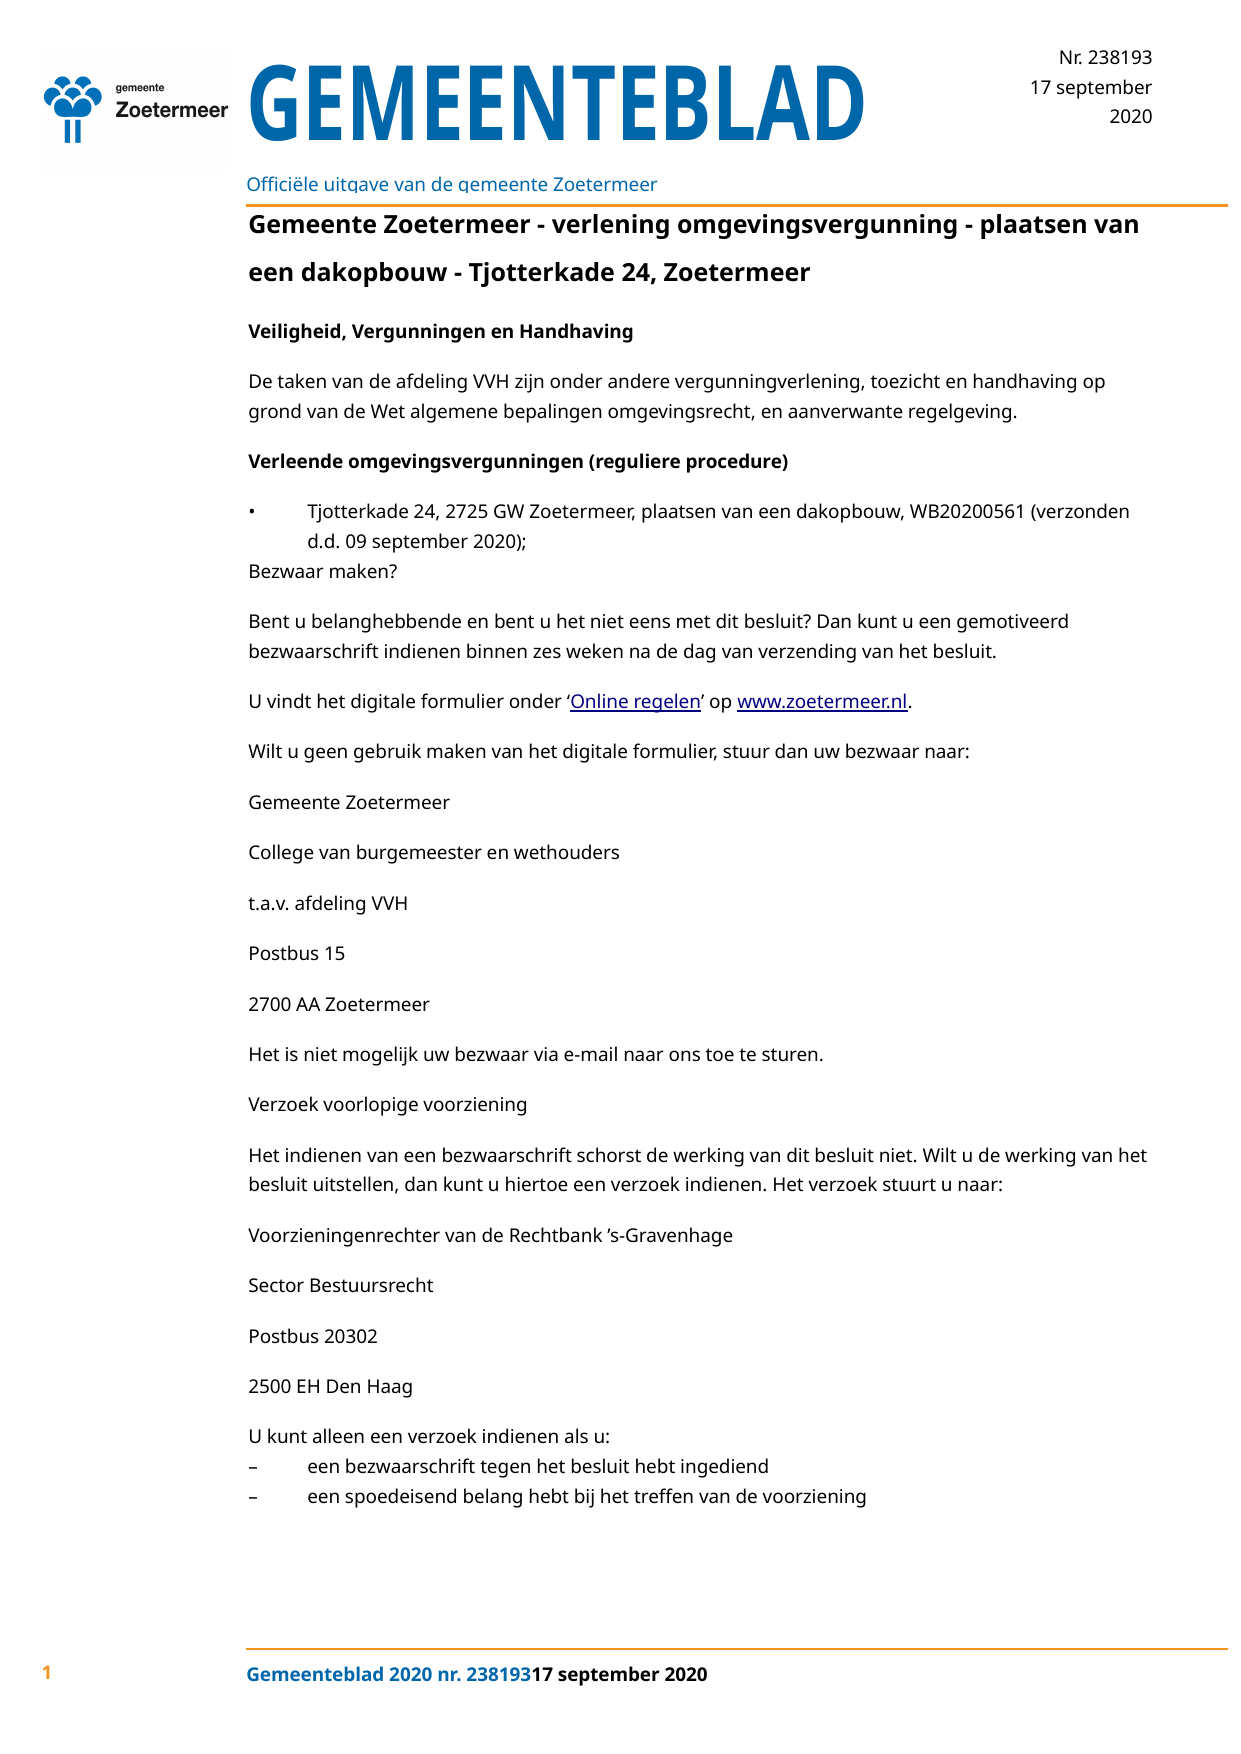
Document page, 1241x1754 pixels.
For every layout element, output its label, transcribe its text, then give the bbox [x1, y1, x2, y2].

list een spoedeisend belang hebt bij het treffen van de voorziening [248, 1483, 1152, 1509]
text Bent u belanghebbende en bent u het niet eens met dit besluit? Dan kunt u een gemotiveerd bezwaarschrift indienen binnen zes weken na de dag van verzending van het besluit. [248, 608, 1152, 664]
text U kunt alleen een verzoek indienen als u: [248, 1424, 1152, 1449]
text College van burgemeester en wethouders [248, 839, 1152, 865]
list Tjotterkade 24, 2725 GW Zoetermeer, plaatsen van een dakopbouw, WB20200561 (verzonden d.d. 09 september 2020); [248, 499, 1152, 554]
text Postbus 15 [248, 940, 1152, 966]
text Het is niet mogelijk uw bezwaar via e-mail naar ons toe te sturen. [248, 1041, 1152, 1067]
text Wilt u geen gebruik maken van het digitale formulier, stuur dan uw bezwaar naar: [248, 739, 1152, 764]
picture [41, 47, 231, 172]
text 2700 AA Zoetermeer [248, 991, 1152, 1017]
text Verzoek voorlopige voorziening [248, 1092, 1152, 1117]
text Verleende omgevingsvergunningen (reguliere procedure) [248, 448, 1152, 474]
text Gemeente Zoetermeer [248, 789, 1152, 815]
text 2500 EH Den Haag [248, 1373, 1152, 1399]
text Voorzieningenrechter van de Rechtbank ’s-Gravenhage [248, 1222, 1152, 1248]
text Sector Bestuursrecht [248, 1272, 1152, 1298]
text Postbus 20302 [248, 1323, 1152, 1349]
list een bezwaarschrift tegen het besluit hebt ingediend [248, 1453, 1152, 1479]
text Het indienen van een bezwaarschrift schorst de werking van dit besluit niet. Wilt u de werking van het besluit uitstellen, dan kunt u hiertoe een verzoek indienen. Het verzoek stuurt u naar: [248, 1142, 1152, 1197]
text De taken van de afdeling VVH zijn onder andere vergunningverlening, toezicht en handhaving op grond van de Wet algemene bepalingen omgevingsrecht, en aanverwante regelgeving. [248, 368, 1152, 424]
text t.a.v. afdeling VVH [248, 890, 1152, 916]
text U vindt het digitale formulier onder ‘Online regelen’ op www.zoetermeer.nl. [248, 688, 1152, 714]
text Veiligheid, Vergunningen en Handhaving [248, 318, 1152, 344]
text Bezwaar maken? [248, 558, 1152, 584]
text Gemeente Zoetermeer - verlening omgevingsvergunning - plaatsen van een dakopbouw - Tjotterkade 24, Zoetermeer [248, 207, 1152, 288]
